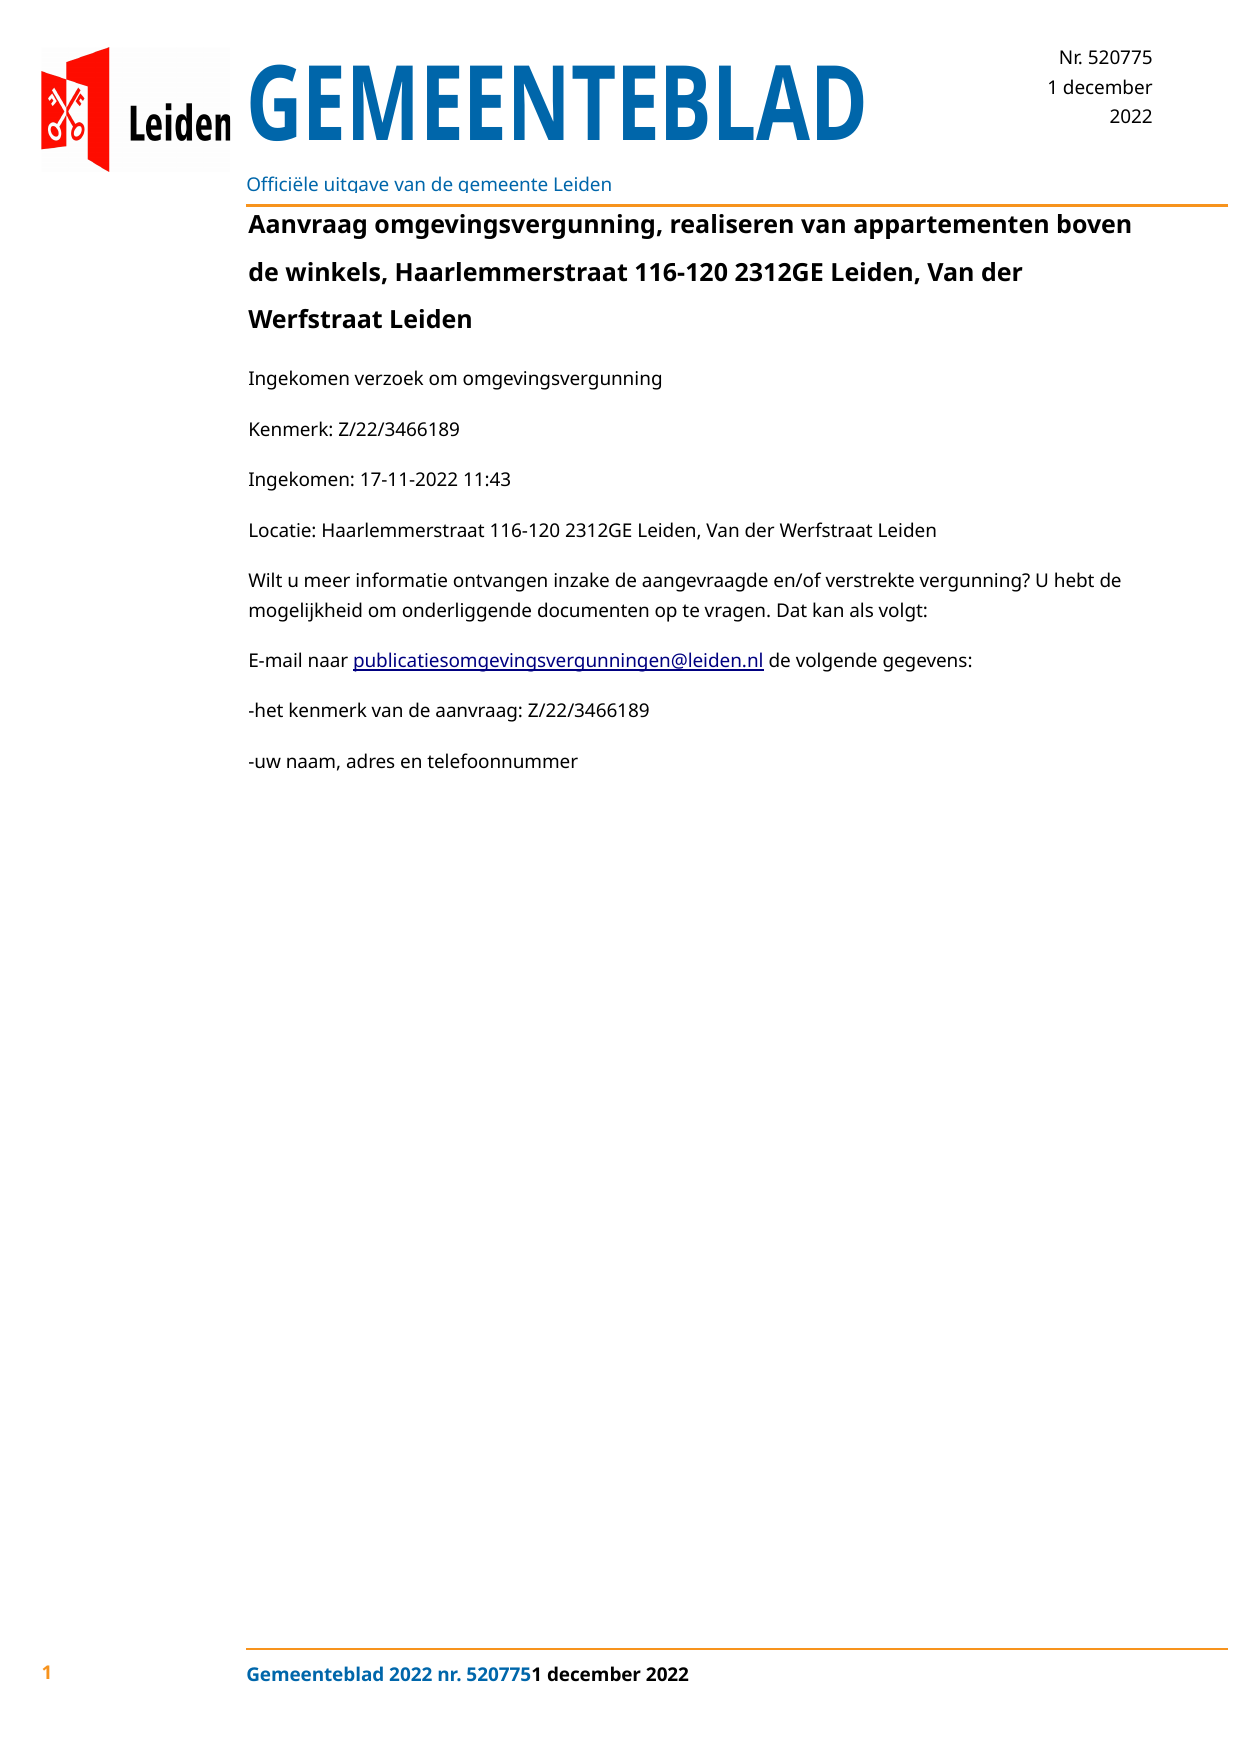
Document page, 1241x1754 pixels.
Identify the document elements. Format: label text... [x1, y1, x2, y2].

text Locatie: Haarlemmerstraat 116-120 2312GE Leiden, Van der Werfstraat Leiden [248, 517, 1152, 542]
text Ingekomen: 17-11-2022 11:43 [248, 466, 1152, 492]
text -het kenmerk van de aanvraag: Z/22/3466189 [248, 698, 1152, 723]
text Wilt u meer informatie ontvangen inzake de aangevraagde en/of verstrekte vergunning? U hebt de mogelijkheid om onderliggende documenten op te vragen. Dat kan als volgt: [248, 567, 1152, 622]
text Ingekomen verzoek om omgevingsvergunning [248, 366, 1152, 391]
text -uw naam, adres en telefoonnummer [248, 748, 1152, 774]
picture [41, 47, 231, 172]
text E-mail naar publicatiesomgevingsvergunningen@leiden.nl de volgende gegevens: [248, 647, 1152, 673]
text Kenmerk: Z/22/3466189 [248, 416, 1152, 442]
text Aanvraag omgevingsvergunning, realiseren van appartementen boven de winkels, Haarlemmerstraat 116-120 2312GE Leiden, Van der Werfstraat Leiden [248, 207, 1152, 336]
